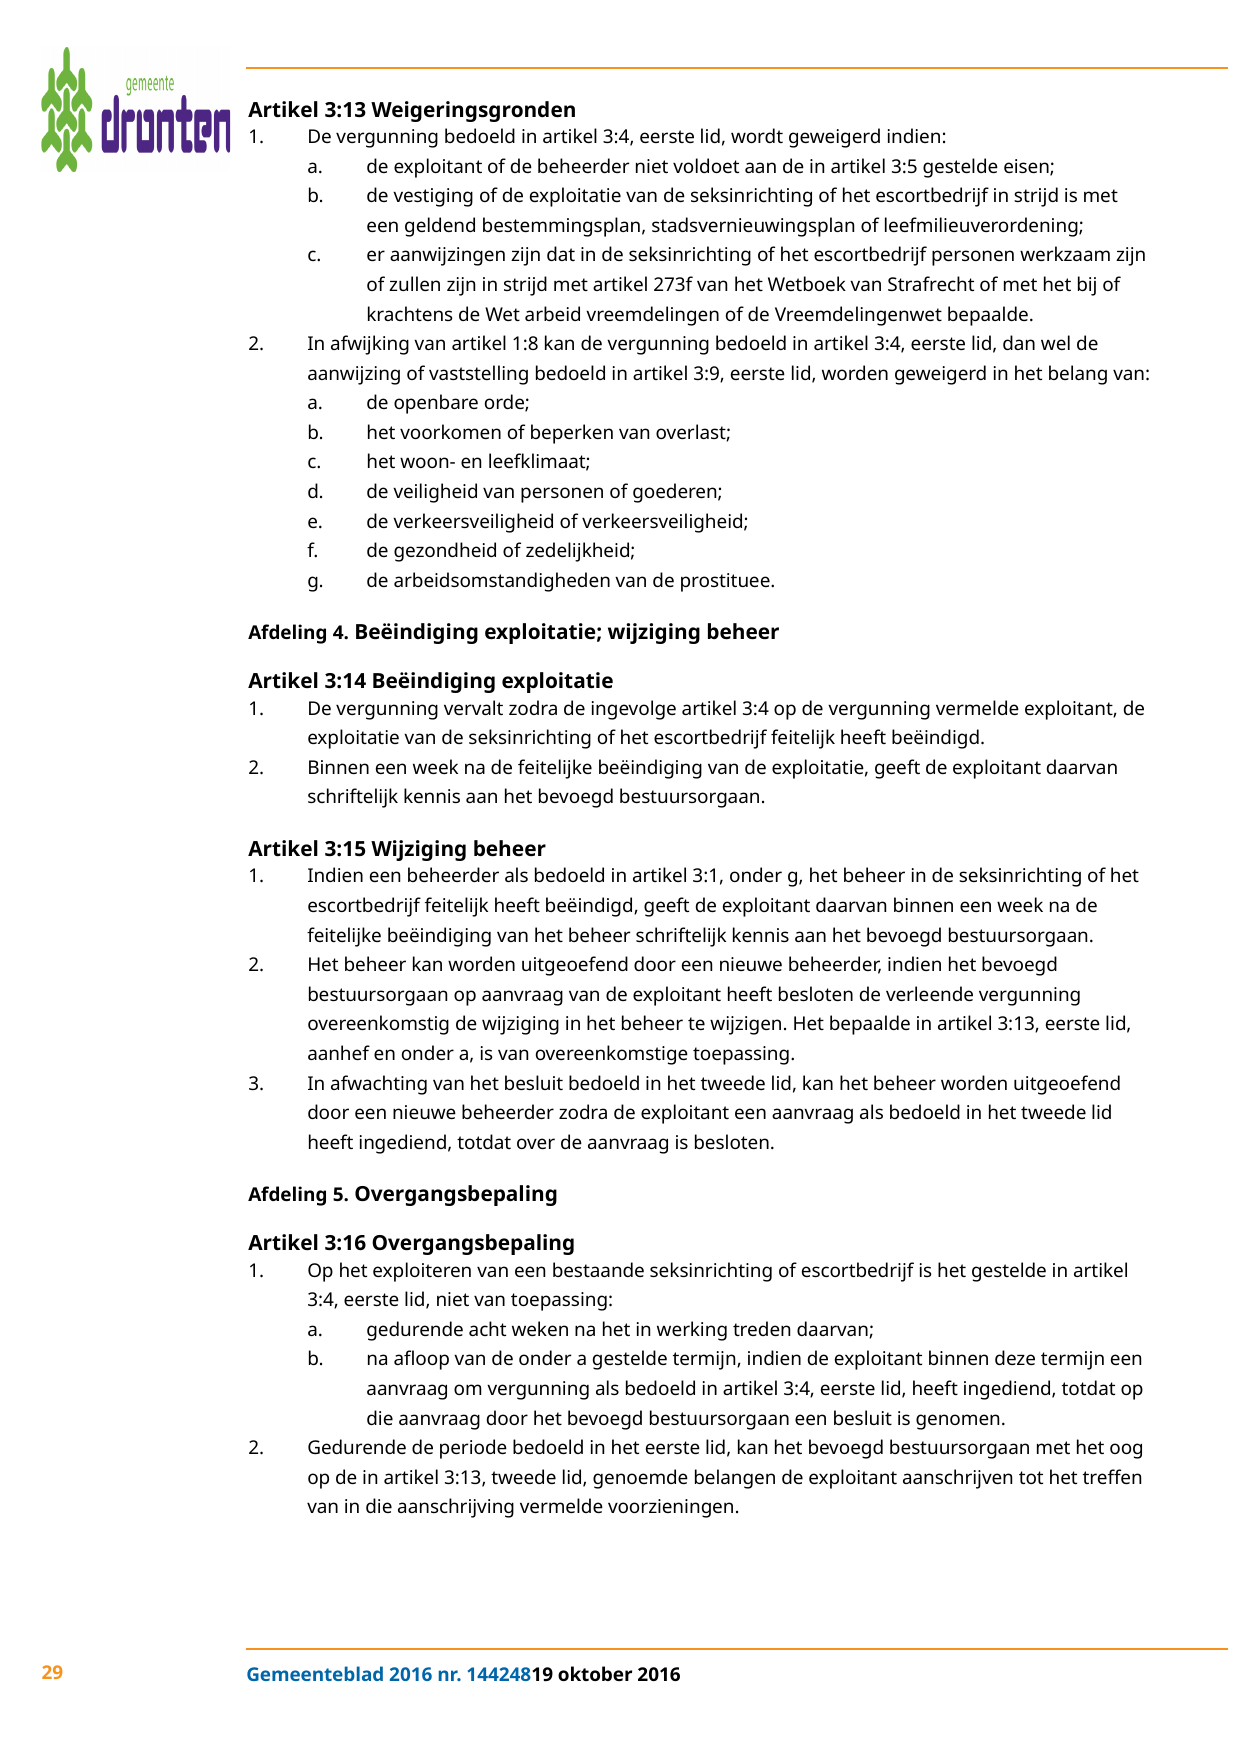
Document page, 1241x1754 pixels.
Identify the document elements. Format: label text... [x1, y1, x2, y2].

list er aanwijzingen zijn dat in de seksinrichting of het escortbedrijf personen werkzaam zijn of zullen zijn in strijd met artikel 273f van het Wetboek van Strafrecht of met het bij of krachtens de Wet arbeid vreemdelingen of de Vreemdelingenwet bepaalde. [307, 242, 1152, 326]
list De vergunning vervalt zodra de ingevolge artikel 3:4 op de vergunning vermelde exploitant, de exploitatie van de seksinrichting of het escortbedrijf feitelijk heeft beëindigd. [248, 695, 1152, 750]
text Afdeling 5. Overgangsbepaling [248, 1179, 1152, 1208]
list na afloop van de onder a gestelde termijn, indien de exploitant binnen deze termijn een aanvraag om vergunning als bedoeld in artikel 3:4, eerste lid, heeft ingediend, totdat op die aanvraag door het bevoegd bestuursorgaan een besluit is genomen. [307, 1346, 1152, 1431]
picture [41, 47, 231, 172]
list de veiligheid van personen of goederen; [307, 478, 1152, 504]
list De vergunning bedoeld in artikel 3:4, eerste lid, wordt geweigerd indien: [248, 123, 1152, 149]
list de arbeidsomstandigheden van de prostituee. [307, 567, 1152, 593]
list de openbare orde; [307, 389, 1152, 415]
list Op het exploiteren van een bestaande seksinrichting of escortbedrijf is het gestelde in artikel 3:4, eerste lid, niet van toepassing: [248, 1257, 1152, 1312]
text Artikel 3:15 Wijziging beheer [248, 834, 1152, 863]
list Indien een beheerder als bedoeld in artikel 3:1, onder g, het beheer in de seksinrichting of het escortbedrijf feitelijk heeft beëindigd, geeft de exploitant daarvan binnen een week na de feitelijke beëindiging van het beheer schriftelijk kennis aan het bevoegd bestuursorgaan. [248, 863, 1152, 947]
list Binnen een week na de feitelijke beëindiging van de exploitatie, geeft de exploitant daarvan schriftelijk kennis aan het bevoegd bestuursorgaan. [248, 754, 1152, 809]
text Artikel 3:14 Beëindiging exploitatie [248, 667, 1152, 695]
list In afwijking van artikel 1:8 kan de vergunning bedoeld in artikel 3:4, eerste lid, dan wel de aanwijzing of vaststelling bedoeld in artikel 3:9, eerste lid, worden geweigerd in het belang van: [248, 330, 1152, 386]
list de gezondheid of zedelijkheid; [307, 537, 1152, 563]
text Afdeling 4. Beëindiging exploitatie; wijziging beheer [248, 617, 1152, 646]
list het voorkomen of beperken van overlast; [307, 419, 1152, 445]
list gedurende acht weken na het in werking treden daarvan; [307, 1316, 1152, 1342]
list de vestiging of de exploitatie van de seksinrichting of het escortbedrijf in strijd is met een geldend bestemmingsplan, stadsvernieuwingsplan of leefmilieuverordening; [307, 182, 1152, 238]
text Artikel 3:16 Overgangsbepaling [248, 1228, 1152, 1257]
list In afwachting van het besluit bedoeld in het tweede lid, kan het beheer worden uitgeoefend door een nieuwe beheerder zodra de exploitant een aanvraag als bedoeld in het tweede lid heeft ingediend, totdat over de aanvraag is besloten. [248, 1070, 1152, 1154]
list Het beheer kan worden uitgeoefend door een nieuwe beheerder, indien het bevoegd bestuursorgaan op aanvraag van de exploitant heeft besloten de verleende vergunning overeenkomstig de wijziging in het beheer te wijzigen. Het bepaalde in artikel 3:13, eerste lid, aanhef en onder a, is van overeenkomstige toepassing. [248, 951, 1152, 1066]
list de verkeersveiligheid of verkeersveiligheid; [307, 508, 1152, 533]
text Artikel 3:13 Weigeringsgronden [248, 95, 1152, 123]
list de exploitant of de beheerder niet voldoet aan de in artikel 3:5 gestelde eisen; [307, 153, 1152, 178]
list Gedurende de periode bedoeld in het eerste lid, kan het bevoegd bestuursorgaan met het oog op de in artikel 3:13, tweede lid, genoemde belangen de exploitant aanschrijven tot het treffen van in die aanschrijving vermelde voorzieningen. [248, 1434, 1152, 1519]
list het woon- en leefklimaat; [307, 449, 1152, 474]
